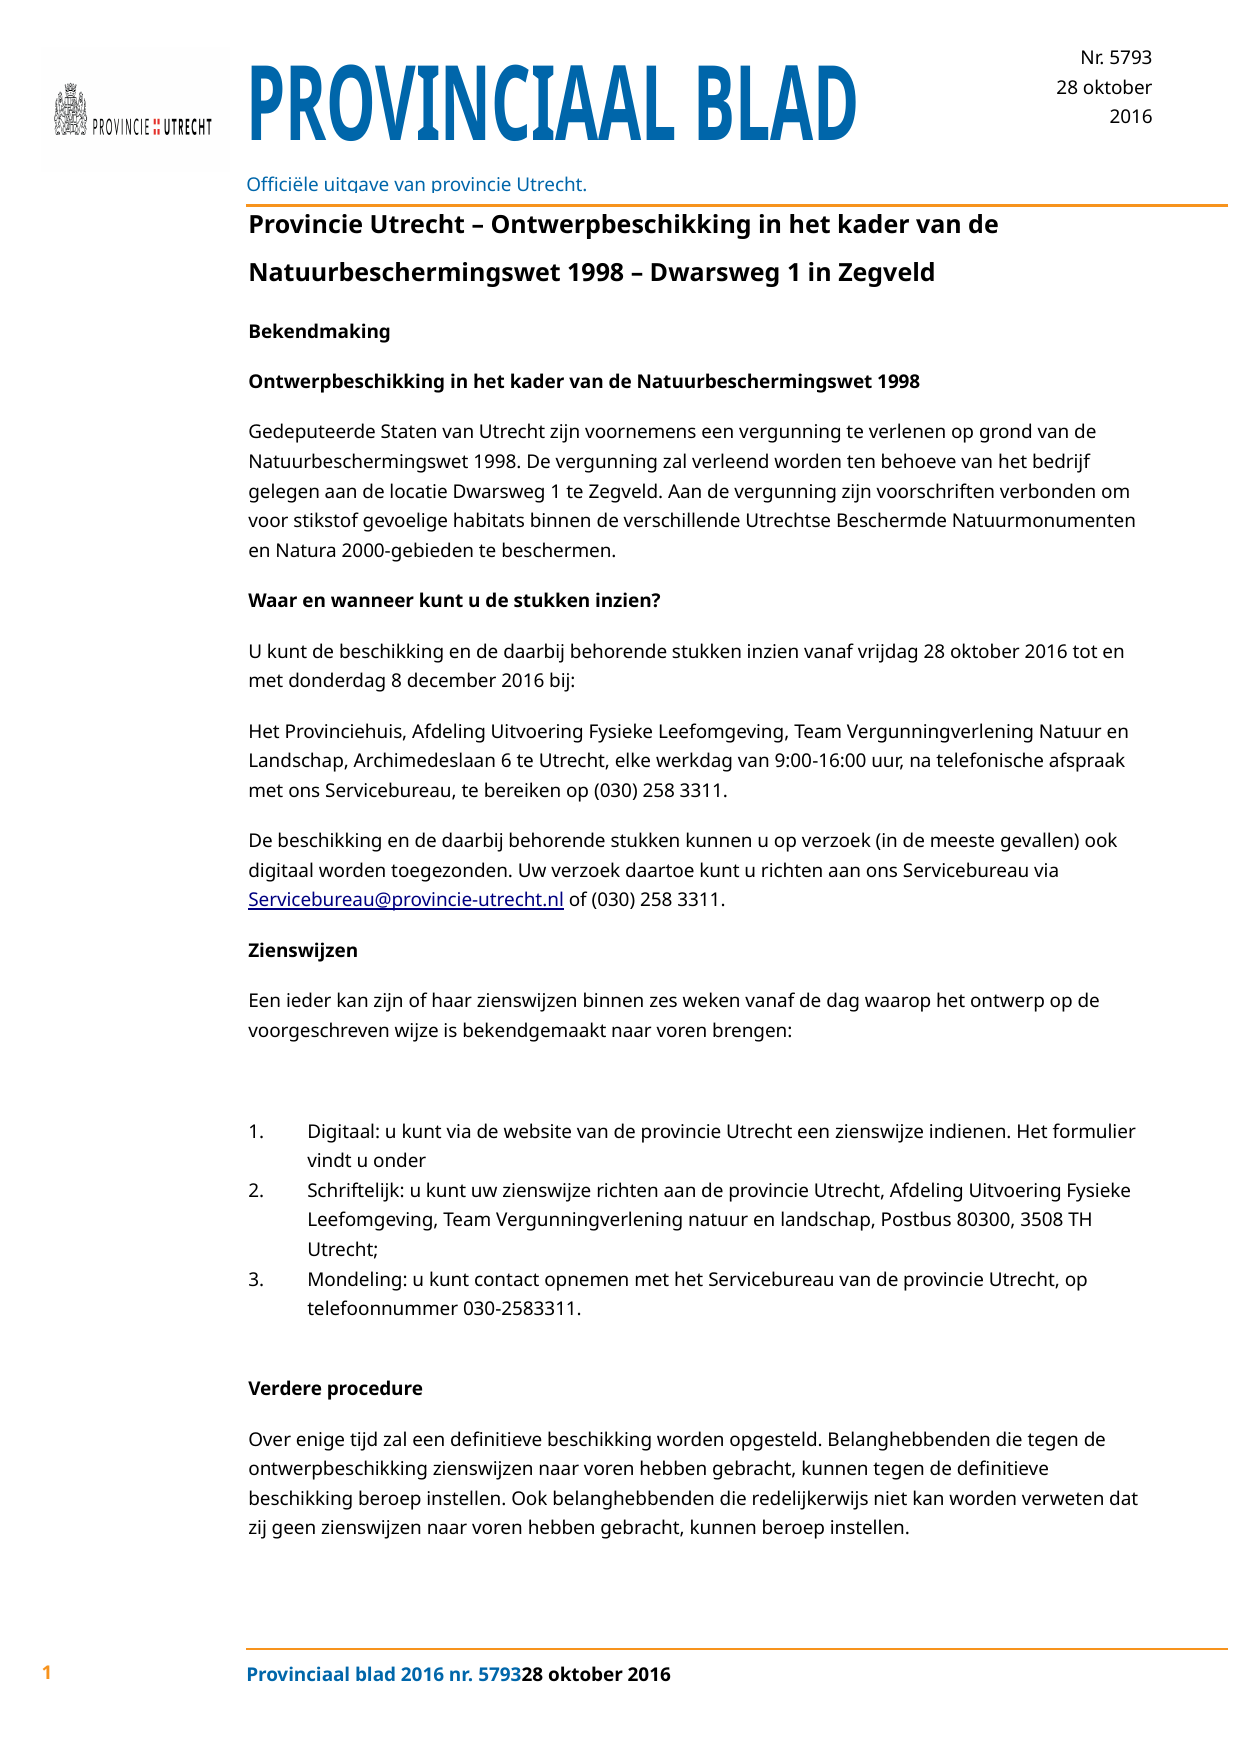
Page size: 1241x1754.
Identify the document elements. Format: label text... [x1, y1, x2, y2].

text Zienswijzen [248, 937, 1152, 963]
text Over enige tijd zal een definitieve beschikking worden opgesteld. Belanghebbenden die tegen de ontwerpbeschikking zienswijzen naar voren hebben gebracht, kunnen tegen de definitieve beschikking beroep instellen. Ook belanghebbenden die redelijkerwijs niet kan worden verweten dat zij geen zienswijzen naar voren hebben gebracht, kunnen beroep instellen. [248, 1426, 1152, 1540]
list Schriftelijk: u kunt uw zienswijze richten aan de provincie Utrecht, Afdeling Uitvoering Fysieke Leefomgeving, Team Vergunningverlening natuur en landschap, Postbus 80300, 3508 TH Utrecht; [248, 1177, 1152, 1262]
text De beschikking en de daarbij behorende stukken kunnen u op verzoek (in de meeste gevallen) ook digitaal worden toegezonden. Uw verzoek daartoe kunt u richten aan ons Servicebureau via Servicebureau@provincie-utrecht.nl of (030) 258 3311. [248, 827, 1152, 912]
text Bekendmaking [248, 318, 1152, 344]
list Mondeling: u kunt contact opnemen met het Servicebureau van de provincie Utrecht, op telefoonnummer 030-2583311. [248, 1266, 1152, 1321]
text Gedeputeerde Staten van Utrecht zijn voornemens een vergunning te verlenen op grond van de Natuurbeschermingswet 1998. De vergunning zal verleend worden ten behoeve van het bedrijf gelegen aan de locatie Dwarsweg 1 te Zegveld. Aan de vergunning zijn voorschriften verbonden om voor stikstof gevoelige habitats binnen de verschillende Utrechtse Beschermde Natuurmonumenten en Natura 2000-gebieden te beschermen. [248, 419, 1152, 563]
text Ontwerpbeschikking in het kader van de Natuurbeschermingswet 1998 [248, 368, 1152, 394]
text Het Provinciehuis, Afdeling Uitvoering Fysieke Leefomgeving, Team Vergunningverlening Natuur en Landschap, Archimedeslaan 6 te Utrecht, elke werkdag van 9:00‑16:00 uur, na telefonische afspraak met ons Servicebureau, te bereiken op (030) 258 3311. [248, 718, 1152, 803]
list Digitaal: u kunt via de website van de provincie Utrecht een zienswijze indienen. Het formulier vindt u onder [248, 1118, 1152, 1173]
text Een ieder kan zijn of haar zienswijzen binnen zes weken vanaf de dag waarop het ontwerp op de voorgeschreven wijze is bekendgemaakt naar voren brengen: [248, 987, 1152, 1043]
picture [41, 47, 231, 172]
text Waar en wanneer kunt u de stukken inzien? [248, 587, 1152, 613]
text Verdere procedure [248, 1375, 1152, 1401]
text Provincie Utrecht – Ontwerpbeschikking in het kader van de Natuurbeschermingswet 1998 – Dwarsweg 1 in Zegveld [248, 207, 1152, 288]
text U kunt de beschikking en de daarbij behorende stukken inzien vanaf vrijdag 28 oktober 2016 tot en met donderdag 8 december 2016 bij: [248, 638, 1152, 693]
